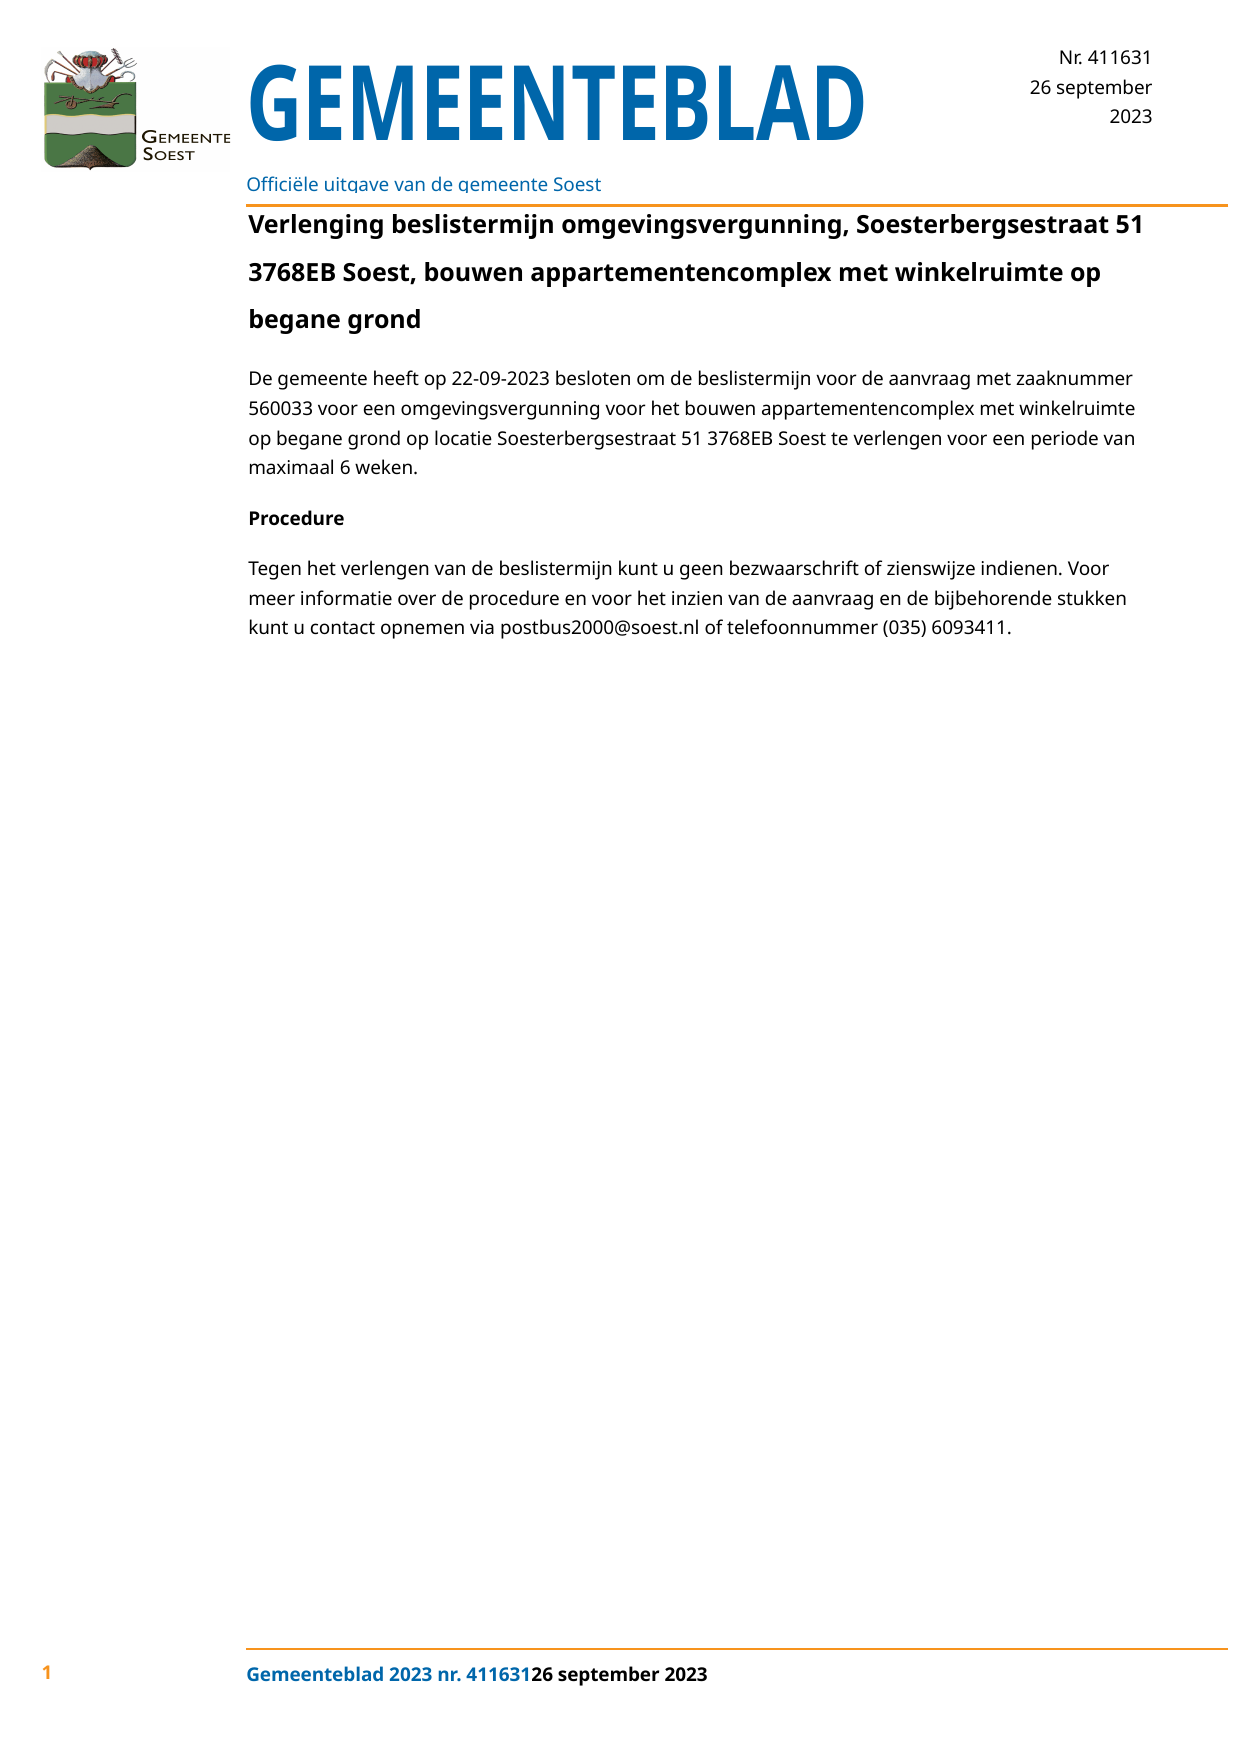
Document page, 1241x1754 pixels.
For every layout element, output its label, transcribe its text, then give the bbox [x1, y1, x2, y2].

text Verlenging beslistermijn omgevingsvergunning, Soesterbergsestraat 51 3768EB Soest, bouwen appartementencomplex met winkelruimte op begane grond [248, 207, 1152, 336]
picture [41, 47, 231, 172]
text De gemeente heeft op 22-09-2023 besloten om de beslistermijn voor de aanvraag met zaaknummer 560033 voor een omgevingsvergunning voor het bouwen appartementencomplex met winkelruimte op begane grond op locatie Soesterbergsestraat 51 3768EB Soest te verlengen voor een periode van maximaal 6 weken. [248, 366, 1152, 480]
text Procedure [248, 505, 1152, 530]
text Tegen het verlengen van de beslistermijn kunt u geen bezwaarschrift of zienswijze indienen. Voor meer informatie over de procedure en voor het inzien van de aanvraag en de bijbehorende stukken kunt u contact opnemen via postbus2000@soest.nl of telefoonnummer (035) 6093411. [248, 555, 1152, 640]
